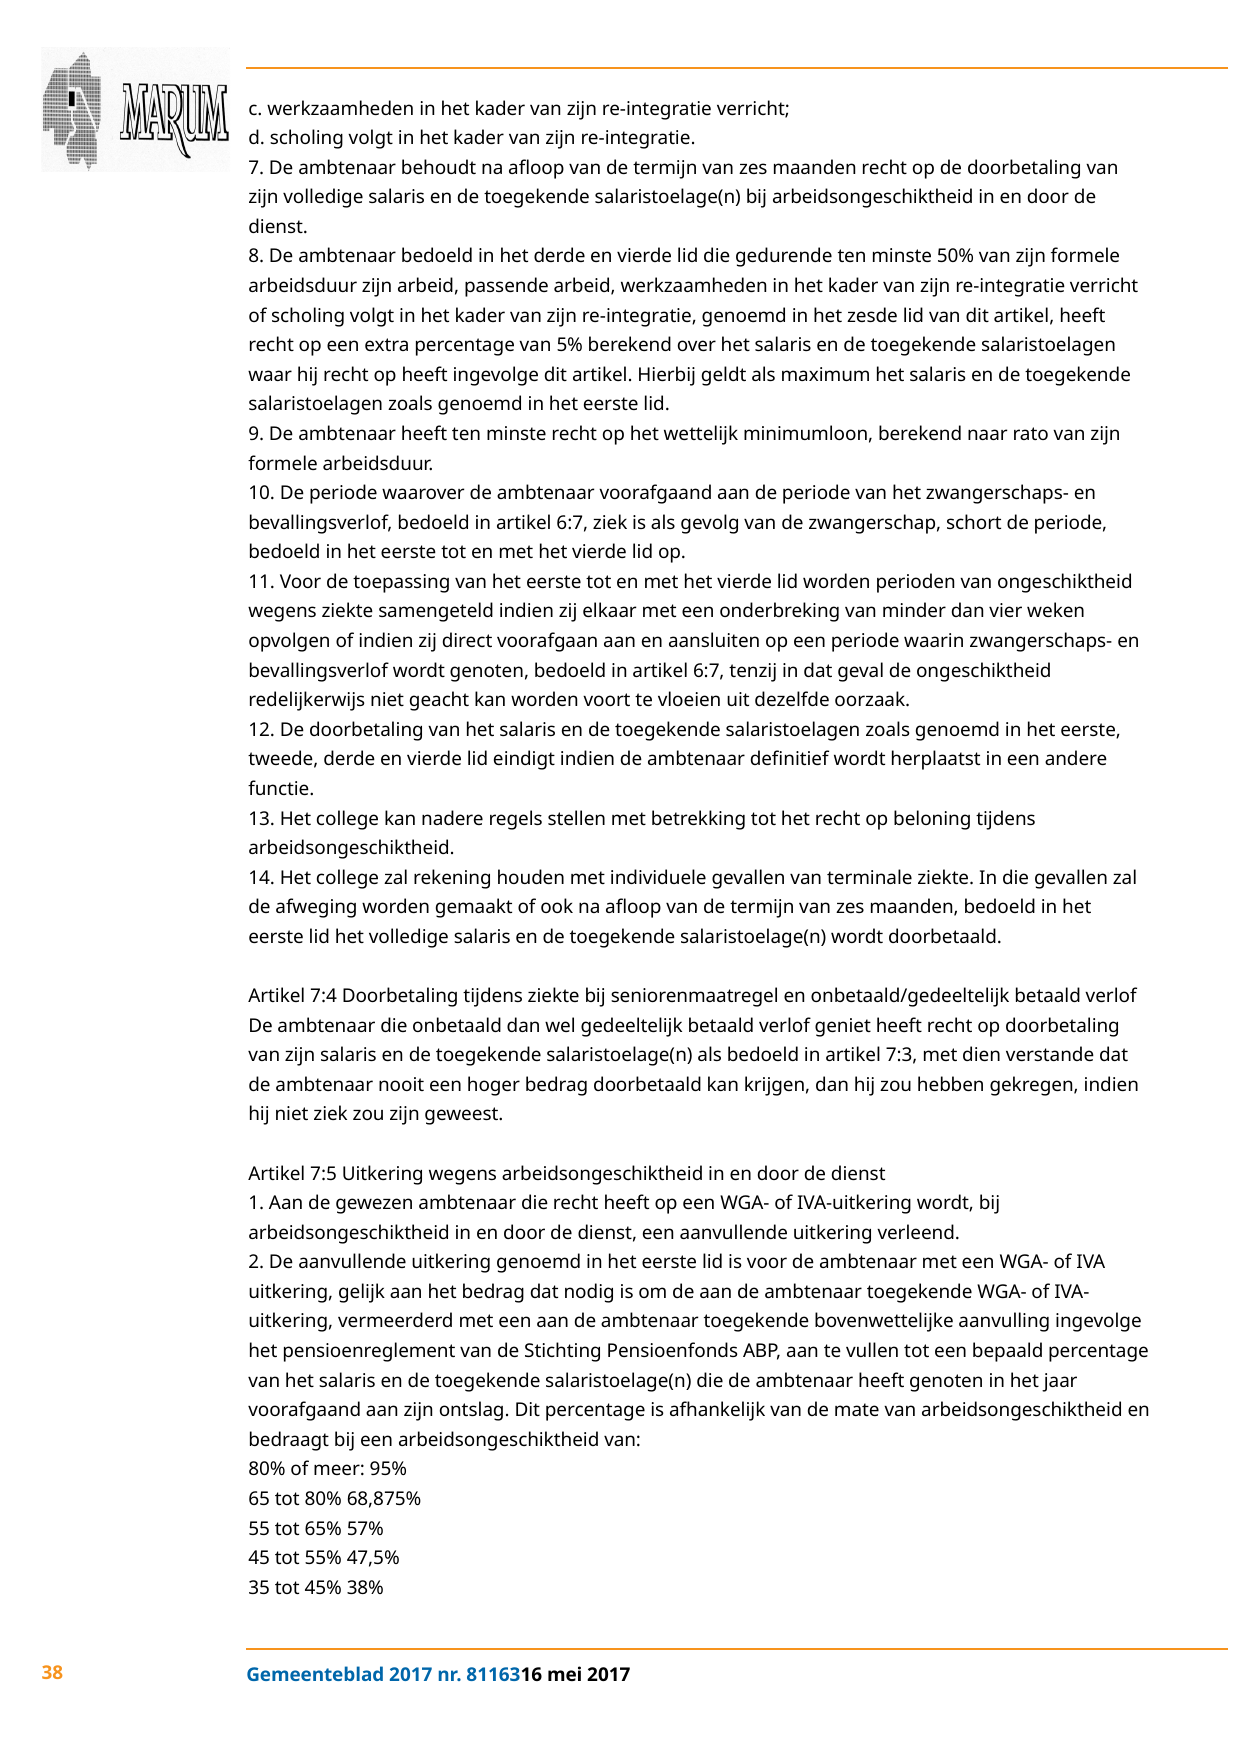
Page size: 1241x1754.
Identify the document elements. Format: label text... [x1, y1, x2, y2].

text De ambtenaar die onbetaald dan wel gedeeltelijk betaald verlof geniet heeft recht op doorbetaling van zijn salaris en de toegekende salaristoelage(n) als bedoeld in artikel 7:3, met dien verstande dat de ambtenaar nooit een hoger bedrag doorbetaald kan krijgen, dan hij zou hebben gekregen, indien hij niet ziek zou zijn geweest. [248, 1012, 1152, 1126]
text 10. De periode waarover de ambtenaar voorafgaand aan de periode van het zwangerschaps- en bevallingsverlof, bedoeld in artikel 6:7, ziek is als gevolg van de zwangerschap, schort de periode, bedoeld in het eerste tot en met het vierde lid op. [248, 479, 1152, 564]
text 8. De ambtenaar bedoeld in het derde en vierde lid die gedurende ten minste 50% van zijn formele arbeidsduur zijn arbeid, passende arbeid, werkzaamheden in het kader van zijn re-integratie verricht of scholing volgt in het kader van zijn re-integratie, genoemd in het zesde lid van dit artikel, heeft recht op een extra percentage van 5% berekend over het salaris en de toegekende salaristoelagen waar hij recht op heeft ingevolge dit artikel. Hierbij geldt als maximum het salaris en de toegekende salaristoelagen zoals genoemd in het eerste lid. [248, 243, 1152, 416]
text 2. De aanvullende uitkering genoemd in het eerste lid is voor de ambtenaar met een WGA- of IVA uitkering, gelijk aan het bedrag dat nodig is om de aan de ambtenaar toegekende WGA- of IVA-uitkering, vermeerderd met een aan de ambtenaar toegekende bovenwettelijke aanvulling ingevolge het pensioenreglement van de Stichting Pensioenfonds ABP, aan te vullen tot een bepaald percentage van het salaris en de toegekende salaristoelage(n) die de ambtenaar heeft genoten in het jaar voorafgaand aan zijn ontslag. Dit percentage is afhankelijk van de mate van arbeidsongeschiktheid en bedraagt bij een arbeidsongeschiktheid van: [248, 1248, 1152, 1452]
text c. werkzaamheden in het kader van zijn re-integratie verricht; [248, 95, 1152, 121]
text 65 tot 80% 68,875% [248, 1485, 1152, 1511]
text 14. Het college zal rekening houden met individuele gevallen van terminale ziekte. In die gevallen zal de afweging worden gemaakt of ook na afloop van de termijn van zes maanden, bedoeld in het eerste lid het volledige salaris en de toegekende salaristoelage(n) wordt doorbetaald. [248, 864, 1152, 949]
text 80% of meer: 95% [248, 1456, 1152, 1481]
text 55 tot 65% 57% [248, 1515, 1152, 1541]
text 1. Aan de gewezen ambtenaar die recht heeft op een WGA- of IVA-uitkering wordt, bij arbeidsongeschiktheid in en door de dienst, een aanvullende uitkering verleend. [248, 1189, 1152, 1245]
text 7. De ambtenaar behoudt na afloop van de termijn van zes maanden recht op de doorbetaling van zijn volledige salaris en de toegekende salaristoelage(n) bij arbeidsongeschiktheid in en door de dienst. [248, 154, 1152, 239]
text d. scholing volgt in het kader van zijn re-integratie. [248, 124, 1152, 150]
text 12. De doorbetaling van het salaris en de toegekende salaristoelagen zoals genoemd in het eerste, tweede, derde en vierde lid eindigt indien de ambtenaar definitief wordt herplaatst in een andere functie. [248, 716, 1152, 801]
picture [41, 47, 231, 172]
text Artikel 7:4 Doorbetaling tijdens ziekte bij seniorenmaatregel en onbetaald/gedeeltelijk betaald verlof [248, 982, 1152, 1008]
text 9. De ambtenaar heeft ten minste recht op het wettelijk minimumloon, berekend naar rato van zijn formele arbeidsduur. [248, 420, 1152, 476]
text 35 tot 45% 38% [248, 1574, 1152, 1600]
text 13. Het college kan nadere regels stellen met betrekking tot het recht op beloning tijdens arbeidsongeschiktheid. [248, 805, 1152, 860]
text 45 tot 55% 47,5% [248, 1544, 1152, 1570]
text Artikel 7:5 Uitkering wegens arbeidsongeschiktheid in en door de dienst [248, 1160, 1152, 1186]
text 11. Voor de toepassing van het eerste tot en met het vierde lid worden perioden van ongeschiktheid wegens ziekte samengeteld indien zij elkaar met een onderbreking van minder dan vier weken opvolgen of indien zij direct voorafgaan aan en aansluiten op een periode waarin zwangerschaps- en bevallingsverlof wordt genoten, bedoeld in artikel 6:7, tenzij in dat geval de ongeschiktheid redelijkerwijs niet geacht kan worden voort te vloeien uit dezelfde oorzaak. [248, 568, 1152, 712]
